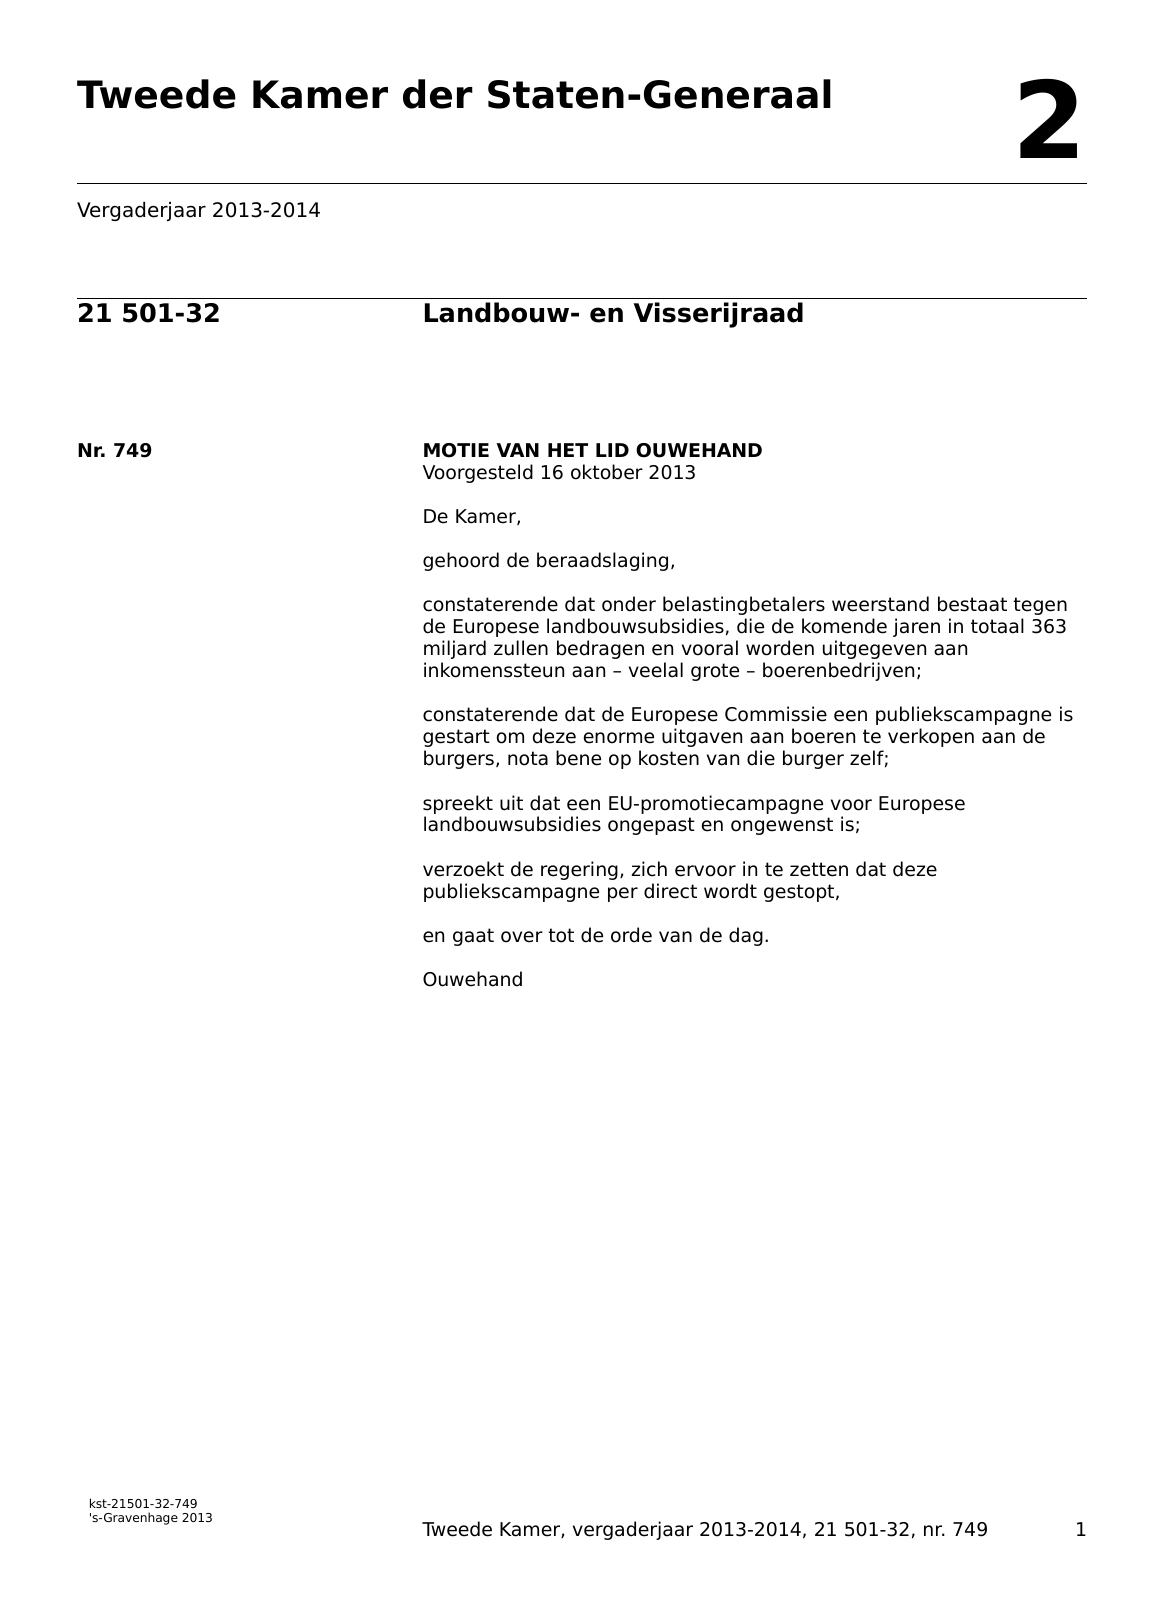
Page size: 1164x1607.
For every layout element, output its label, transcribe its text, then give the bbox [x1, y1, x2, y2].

text Ouwehand [422, 969, 1087, 991]
text kst-21501-32-749 [88, 1497, 323, 1511]
text constaterende dat onder belastingbetalers weerstand bestaat tegen de Europese landbouwsubsidies, die de komende jaren in totaal 363 miljard zullen bedragen en vooral worden uitgegeven aan inkomenssteun aan – veelal grote – boerenbedrijven; [422, 594, 1087, 682]
text constaterende dat de Europese Commissie een publiekscampagne is gestart om deze enorme uitgaven aan boeren te verkopen aan de burgers, nota bene op kosten van die burger zelf; [422, 704, 1087, 770]
text gehoord de beraadslaging, [422, 550, 1087, 572]
text verzoekt de regering, zich ervoor in te zetten dat deze publiekscampagne per direct wordt gestopt, [422, 858, 1087, 902]
table_header 2 [886, 59, 1087, 183]
text spreekt uit dat een EU-promotiecampagne voor Europese landbouwsubsidies ongepast en ongewenst is; [422, 792, 1087, 836]
subtitle 21 501-32 Landbouw- en Visserijraad [77, 299, 1087, 329]
text en gaat over tot de orde van de dag. [422, 925, 1087, 947]
text Voorgesteld 16 oktober 2013 [422, 462, 1087, 484]
table_header Tweede Kamer der Staten-Generaal [77, 59, 886, 183]
text 's-Gravenhage 2013 [88, 1511, 323, 1525]
subtitle Nr. 749 MOTIE VAN HET LID OUWEHAND [77, 440, 1087, 462]
text De Kamer, [422, 506, 1087, 528]
table_cell Vergaderjaar 2013-2014 [77, 184, 1087, 298]
